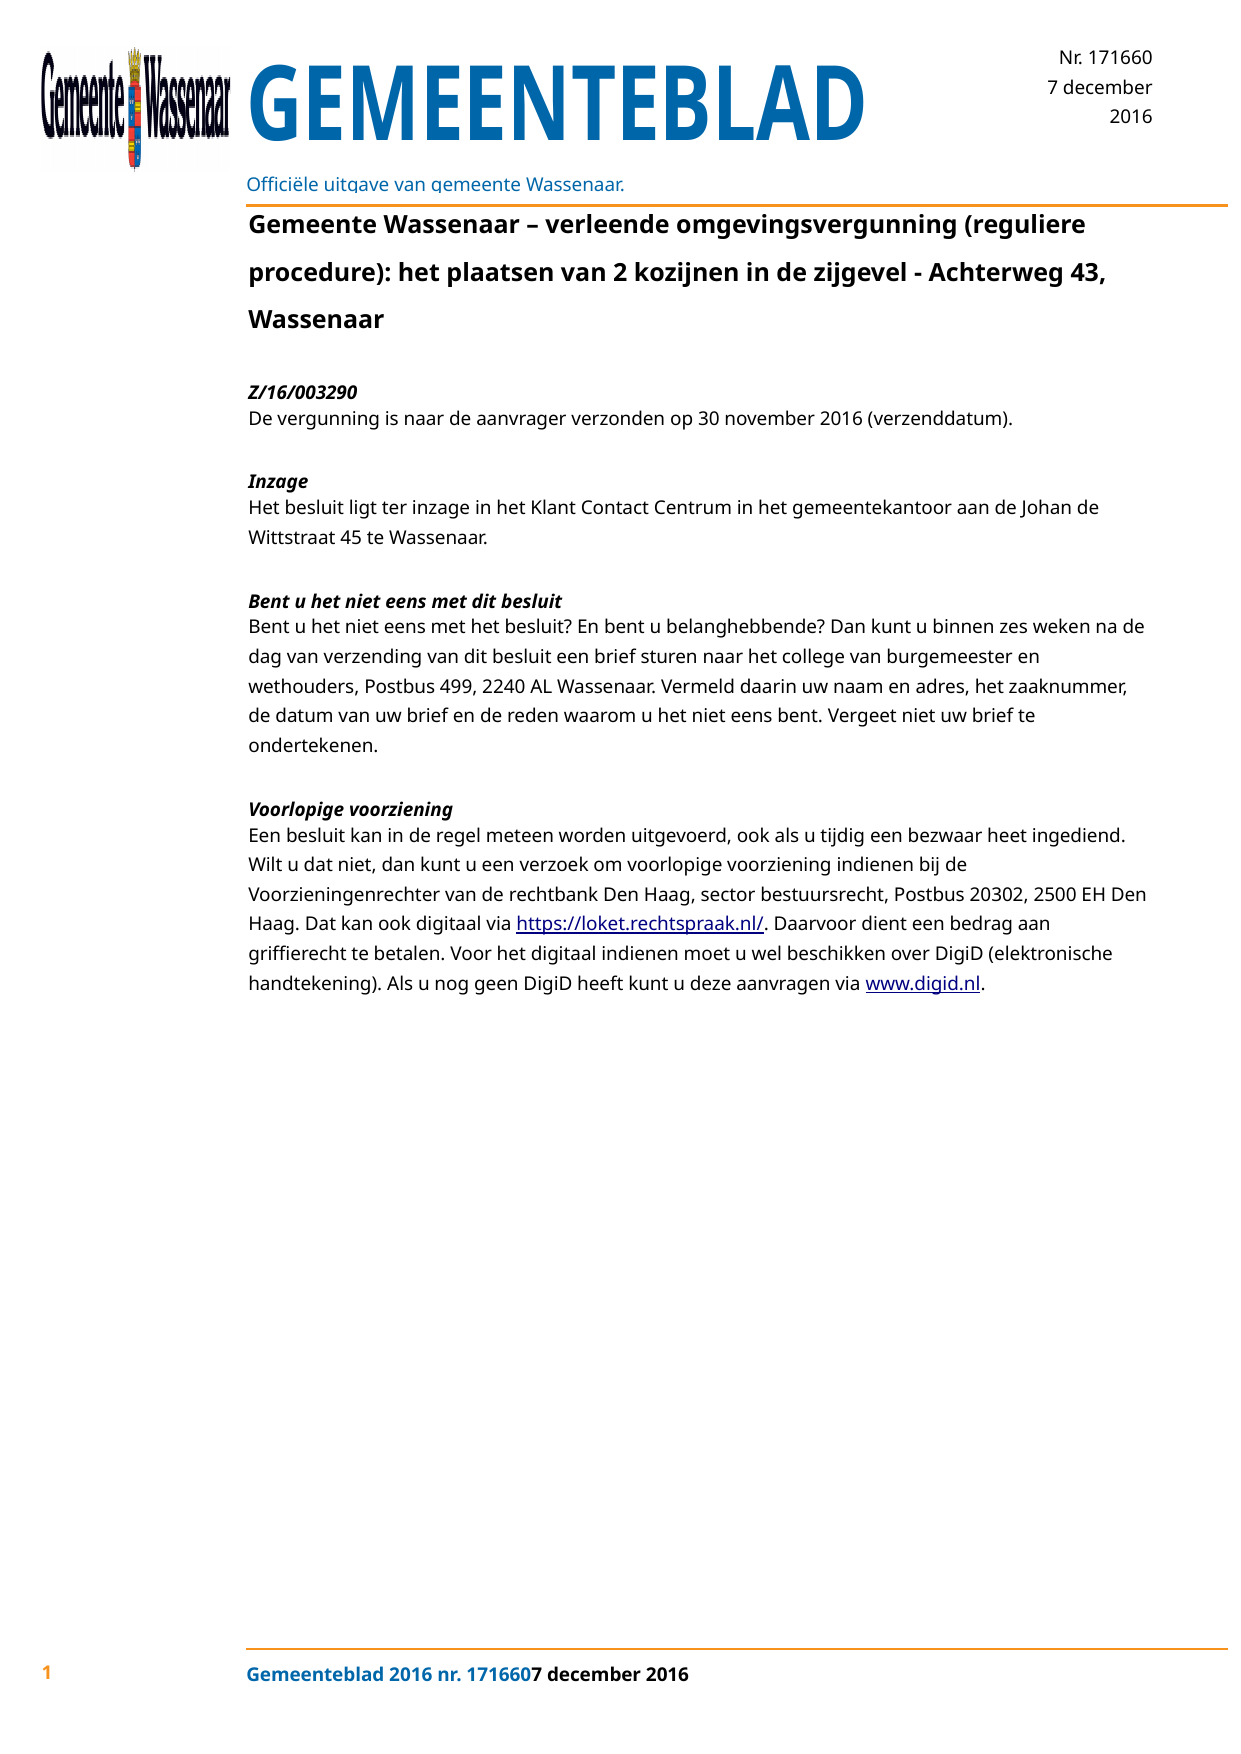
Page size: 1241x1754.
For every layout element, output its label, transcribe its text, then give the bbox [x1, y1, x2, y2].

text Voorlopige voorziening [248, 796, 1152, 822]
text Het besluit ligt ter inzage in het Klant Contact Centrum in het gemeentekantoor aan de Johan de Wittstraat 45 te Wassenaar. [248, 494, 1152, 550]
picture [41, 47, 231, 172]
text Gemeente Wassenaar – verleende omgevingsvergunning (reguliere procedure): het plaatsen van 2 kozijnen in de zijgevel - Achterweg 43, Wassenaar [248, 207, 1152, 336]
text De vergunning is naar de aanvrager verzonden op 30 november 2016 (verzenddatum). [248, 405, 1152, 431]
text Bent u het niet eens met dit besluit [248, 588, 1152, 614]
text Inzage [248, 469, 1152, 494]
text Een besluit kan in de regel meteen worden uitgevoerd, ook als u tijdig een bezwaar heet ingediend. Wilt u dat niet, dan kunt u een verzoek om voorlopige voorziening indienen bij de Voorzieningenrechter van de rechtbank Den Haag, sector bestuursrecht, Postbus 20302, 2500 EH Den Haag. Dat kan ook digitaal via https://loket.rechtspraak.nl/. Daarvoor dient een bedrag aan griffierecht te betalen. Voor het digitaal indienen moet u wel beschikken over DigiD (elektronische handtekening). Als u nog geen DigiD heeft kunt u deze aanvragen via www.digid.nl. [248, 822, 1152, 995]
text Bent u het niet eens met het besluit? En bent u belanghebbende? Dan kunt u binnen zes weken na de dag van verzending van dit besluit een brief sturen naar het college van burgemeester en wethouders, Postbus 499, 2240 AL Wassenaar. Vermeld daarin uw naam en adres, het zaaknummer, de datum van uw brief en de reden waarom u het niet eens bent. Vergeet niet uw brief te ondertekenen. [248, 614, 1152, 758]
text Z/16/003290 [248, 379, 1152, 405]
